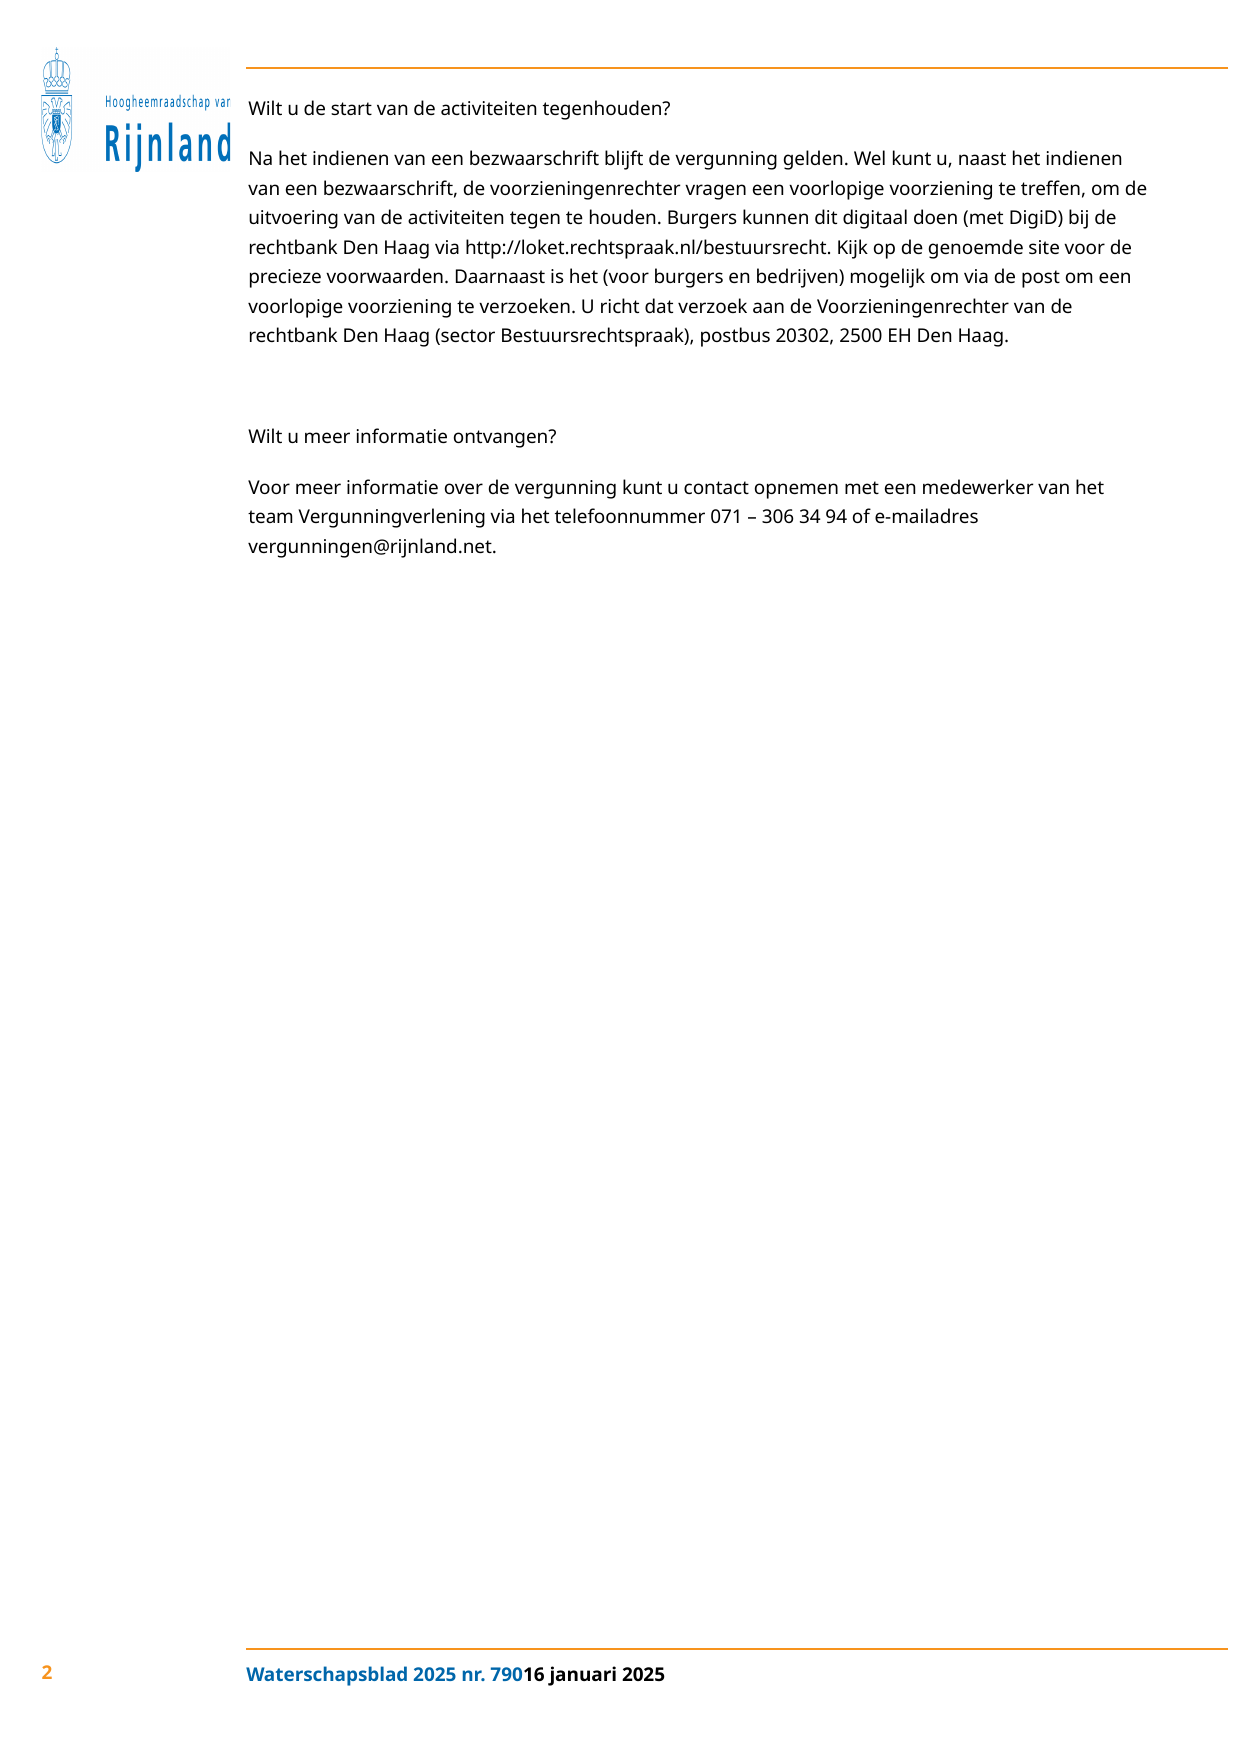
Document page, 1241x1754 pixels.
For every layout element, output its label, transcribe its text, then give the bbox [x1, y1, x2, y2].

text Voor meer informatie over de vergunning kunt u contact opnemen met een medewerker van het team Vergunningverlening via het telefoonnummer 071 – 306 34 94 of e-mailadres vergunningen@rijnland.net. [248, 474, 1152, 559]
text Na het indienen van een bezwaarschrift blijft de vergunning gelden. Wel kunt u, naast het indienen van een bezwaarschrift, de voorzieningenrechter vragen een voorlopige voorziening te treffen, om de uitvoering van de activiteiten tegen te houden. Burgers kunnen dit digitaal doen (met DigiD) bij de rechtbank Den Haag via http://loket.rechtspraak.nl/bestuursrecht. Kijk op de genoemde site voor de precieze voorwaarden. Daarnaast is het (voor burgers en bedrijven) mogelijk om via de post om een voorlopige voorziening te verzoeken. U richt dat verzoek aan de Voorzieningenrechter van de rechtbank Den Haag (sector Bestuursrechtspraak), postbus 20302, 2500 EH Den Haag. [248, 145, 1152, 348]
text Wilt u de start van de activiteiten tegenhouden? [248, 95, 1152, 121]
picture [41, 47, 231, 172]
text Wilt u meer informatie ontvangen? [248, 423, 1152, 449]
